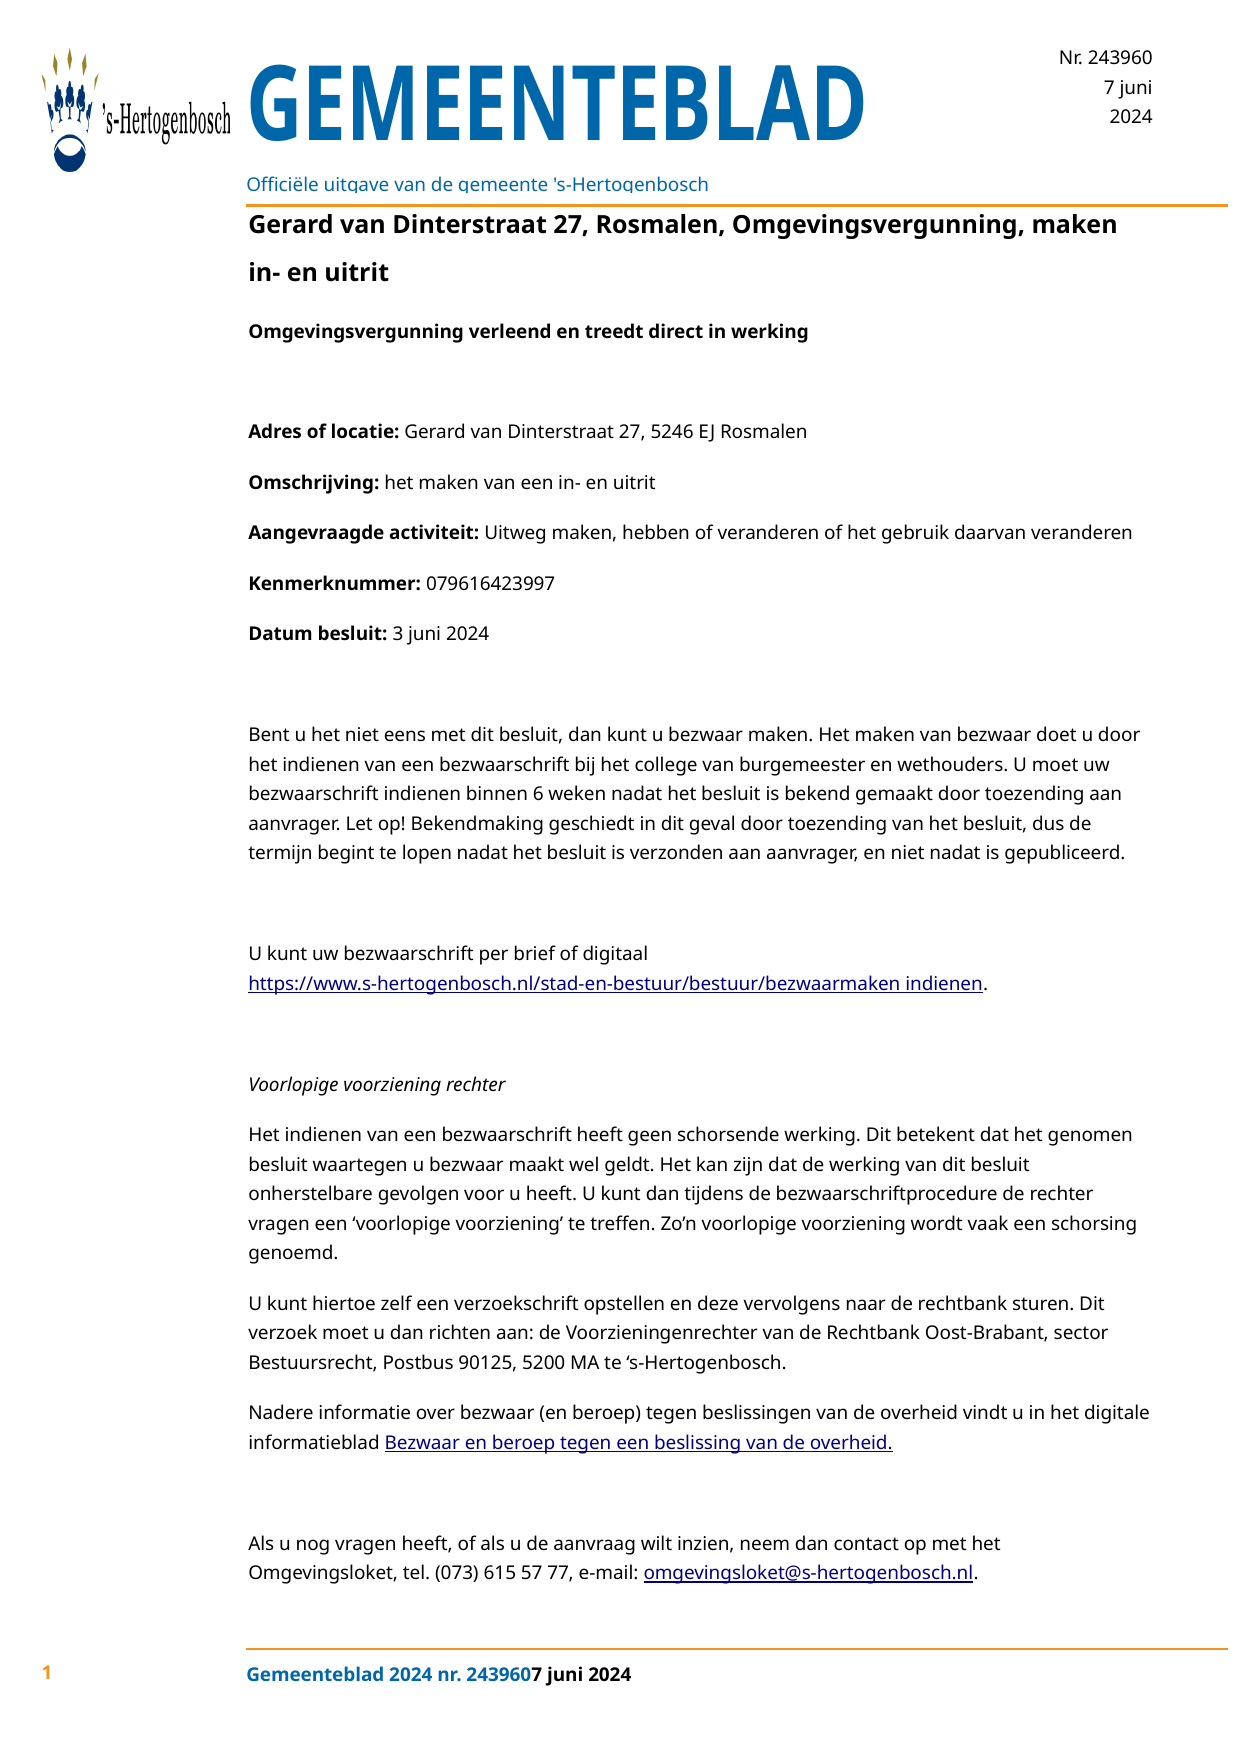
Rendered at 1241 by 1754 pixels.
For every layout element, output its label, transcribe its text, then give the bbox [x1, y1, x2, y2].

text Nadere informatie over bezwaar (en beroep) tegen beslissingen van de overheid vindt u in het digitale informatieblad Bezwaar en beroep tegen een beslissing van de overheid. [248, 1399, 1152, 1455]
picture [41, 47, 231, 172]
text Datum besluit: 3 juni 2024 [248, 620, 1152, 646]
text Omgevingsvergunning verleend en treedt direct in werking [248, 318, 1152, 344]
text Bent u het niet eens met dit besluit, dan kunt u bezwaar maken. Het maken van bezwaar doet u door het indienen van een bezwaarschrift bij het college van burgemeester en wethouders. U moet uw bezwaarschrift indienen binnen 6 weken nadat het besluit is bekend gemaakt door toezending aan aanvrager. Let op! Bekendmaking geschiedt in dit geval door toezending van het besluit, dus de termijn begint te lopen nadat het besluit is verzonden aan aanvrager, en niet nadat is gepubliceerd. [248, 721, 1152, 865]
text U kunt hiertoe zelf een verzoekschrift opstellen en deze vervolgens naar de rechtbank sturen. Dit verzoek moet u dan richten aan: de Voorzieningenrechter van de Rechtbank Oost-Brabant, sector Bestuursrecht, Postbus 90125, 5200 MA te ‘s-Hertogenbosch. [248, 1290, 1152, 1375]
text Als u nog vragen heeft, of als u de aanvraag wilt inzien, neem dan contact op met het Omgevingsloket, tel. (073) 615 57 77, e-mail: omgevingsloket@s-hertogenbosch.nl. [248, 1530, 1152, 1585]
text Het indienen van een bezwaarschrift heeft geen schorsende werking. Dit betekent dat het genomen besluit waartegen u bezwaar maakt wel geldt. Het kan zijn dat de werking van dit besluit onherstelbare gevolgen voor u heeft. U kunt dan tijdens de bezwaarschriftprocedure de rechter vragen een ‘voorlopige voorziening’ te treffen. Zo’n voorlopige voorziening wordt vaak een schorsing genoemd. [248, 1121, 1152, 1265]
text Gerard van Dinterstraat 27, Rosmalen, Omgevingsvergunning, maken in- en uitrit [248, 207, 1152, 288]
text Omschrijving: het maken van een in- en uitrit [248, 469, 1152, 495]
text Kenmerknummer: 079616423997 [248, 570, 1152, 596]
text Aangevraagde activiteit: Uitweg maken, hebben of veranderen of het gebruik daarvan veranderen [248, 519, 1152, 545]
text Voorlopige voorziening rechter [248, 1071, 1152, 1097]
text U kunt uw bezwaarschrift per brief of digitaal https://www.s-hertogenbosch.nl/stad-en-bestuur/bestuur/bezwaarmaken indienen. [248, 940, 1152, 996]
text Adres of locatie: Gerard van Dinterstraat 27, 5246 EJ Rosmalen [248, 419, 1152, 444]
